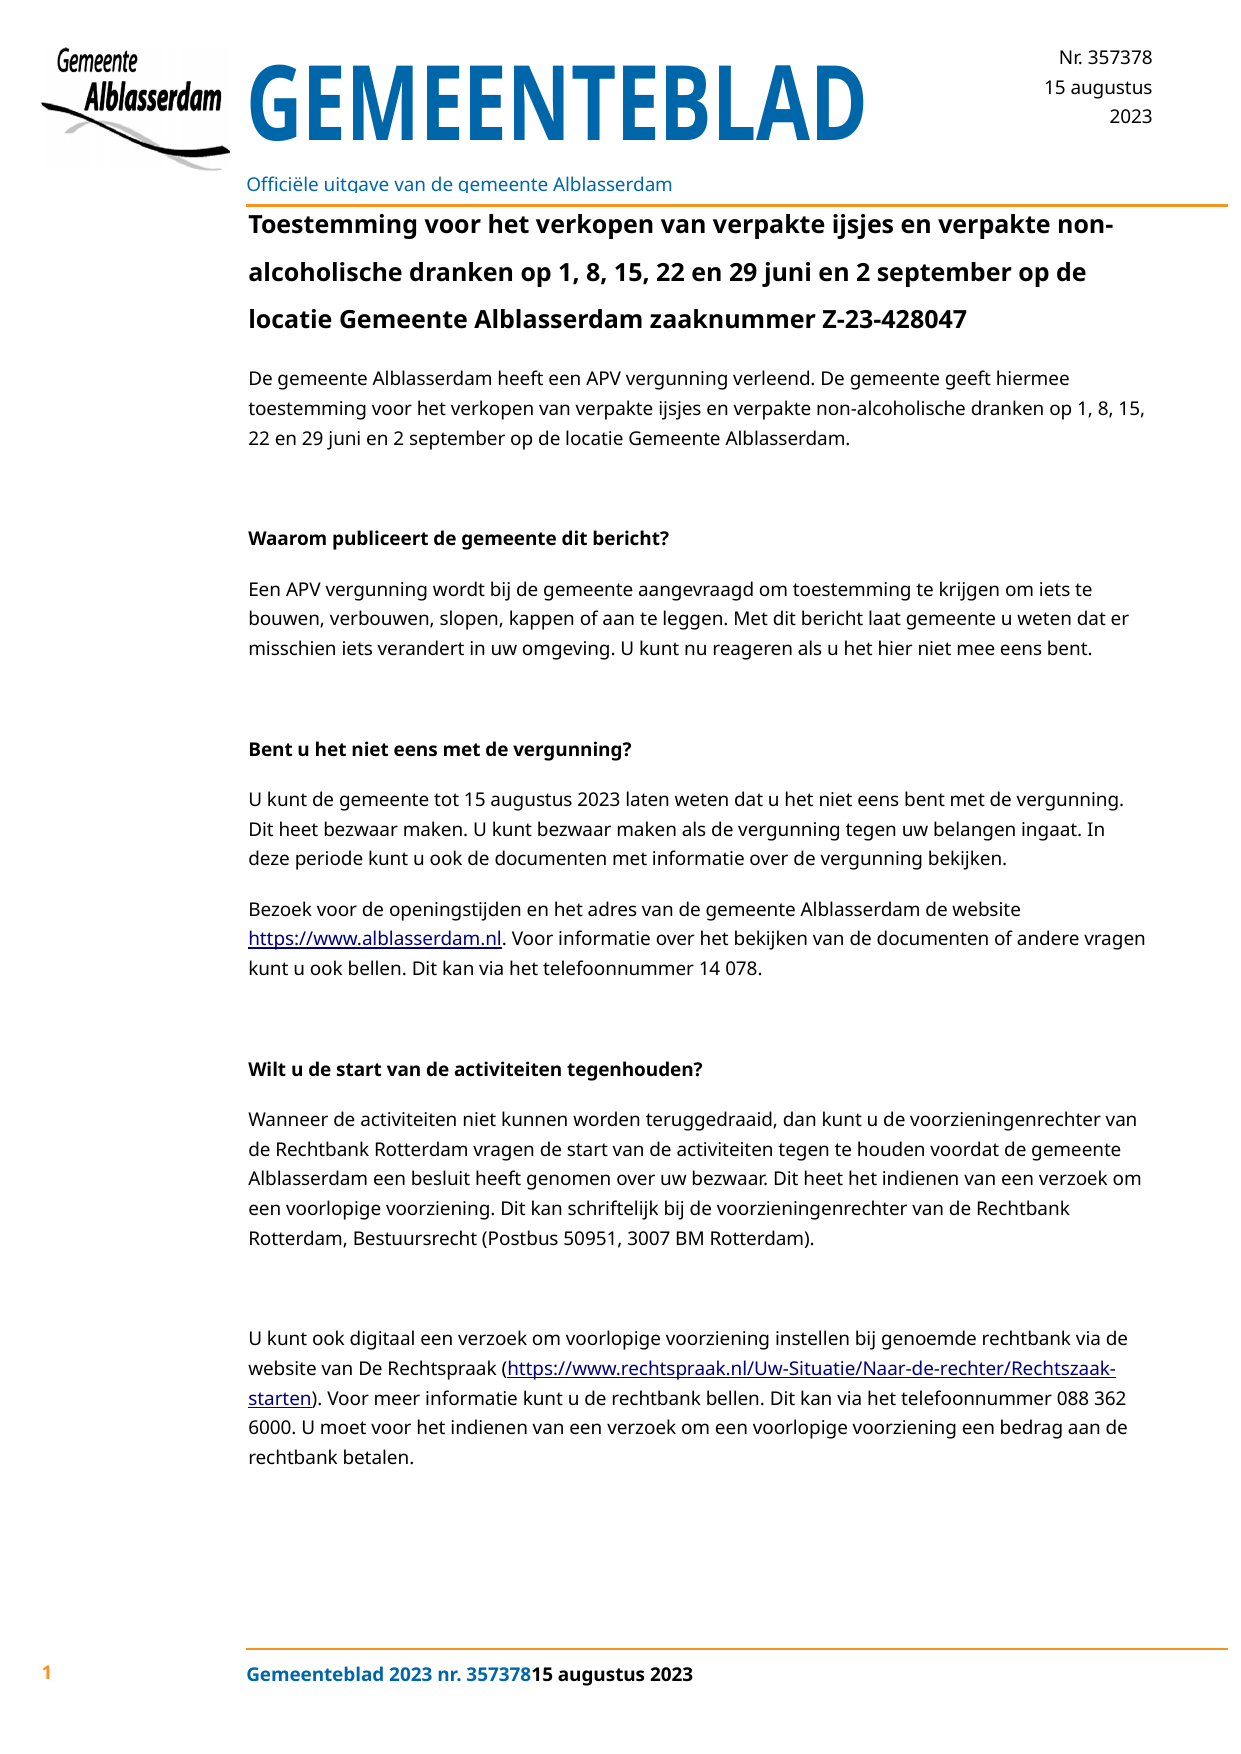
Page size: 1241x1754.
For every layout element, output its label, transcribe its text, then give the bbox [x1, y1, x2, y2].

text Bent u het niet eens met de vergunning? [248, 736, 1152, 762]
text Een APV vergunning wordt bij de gemeente aangevraagd om toestemming te krijgen om iets te bouwen, verbouwen, slopen, kappen of aan te leggen. Met dit bericht laat gemeente u weten dat er misschien iets verandert in uw omgeving. U kunt nu reageren als u het hier niet mee eens bent. [248, 576, 1152, 661]
text De gemeente Alblasserdam heeft een APV vergunning verleend. De gemeente geeft hiermee toestemming voor het verkopen van verpakte ijsjes en verpakte non-alcoholische dranken op 1, 8, 15, 22 en 29 juni en 2 september op de locatie Gemeente Alblasserdam. [248, 366, 1152, 450]
text Toestemming voor het verkopen van verpakte ijsjes en verpakte non-alcoholische dranken op 1, 8, 15, 22 en 29 juni en 2 september op de locatie Gemeente Alblasserdam zaaknummer Z-23-428047 [248, 207, 1152, 336]
text U kunt ook digitaal een verzoek om voorlopige voorziening instellen bij genoemde rechtbank via de website van De Rechtspraak (https://www.rechtspraak.nl/Uw-Situatie/Naar-de-rechter/Rechtszaak-starten). Voor meer informatie kunt u de rechtbank bellen. Dit kan via het telefoonnummer 088 362 6000. U moet voor het indienen van een verzoek om een voorlopige voorziening een bedrag aan de rechtbank betalen. [248, 1326, 1152, 1469]
text Bezoek voor de openingstijden en het adres van de gemeente Alblasserdam de website https://www.alblasserdam.nl. Voor informatie over het bekijken van de documenten of andere vragen kunt u ook bellen. Dit kan via het telefoonnummer 14 078. [248, 896, 1152, 981]
picture [41, 47, 231, 172]
text U kunt de gemeente tot 15 augustus 2023 laten weten dat u het niet eens bent met de vergunning. Dit heet bezwaar maken. U kunt bezwaar maken als de vergunning tegen uw belangen ingaat. In deze periode kunt u ook de documenten met informatie over de vergunning bekijken. [248, 786, 1152, 871]
text Wilt u de start van de activiteiten tegenhouden? [248, 1056, 1152, 1082]
text Wanneer de activiteiten niet kunnen worden teruggedraaid, dan kunt u de voorzieningenrechter van de Rechtbank Rotterdam vragen de start van de activiteiten tegen te houden voordat de gemeente Alblasserdam een besluit heeft genomen over uw bezwaar. Dit heet het indienen van een verzoek om een voorlopige voorziening. Dit kan schriftelijk bij de voorzieningenrechter van de Rechtbank Rotterdam, Bestuursrecht (Postbus 50951, 3007 BM Rotterdam). [248, 1106, 1152, 1250]
text Waarom publiceert de gemeente dit bericht? [248, 526, 1152, 551]
